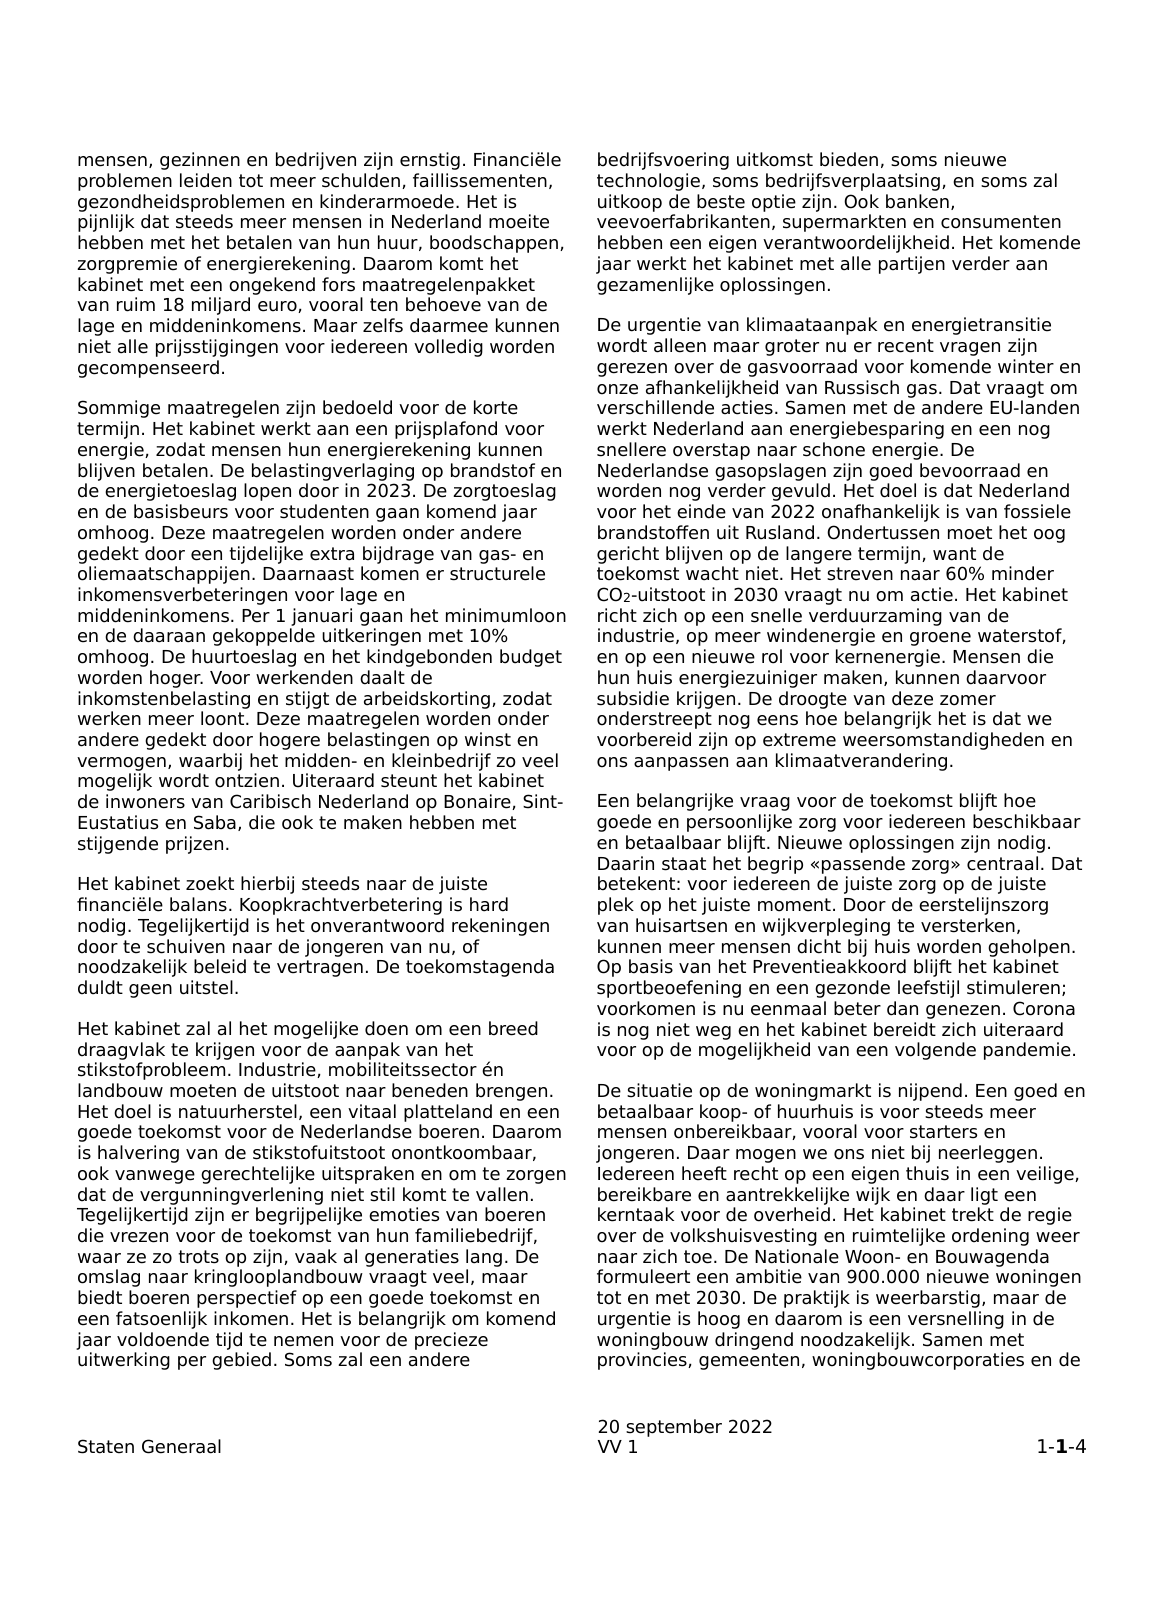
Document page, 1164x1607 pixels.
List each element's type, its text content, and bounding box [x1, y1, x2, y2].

text Het kabinet zoekt hierbij steeds naar de juiste financiële balans. Koopkrachtverbetering is hard nodig. Tegelijkertijd is het onverantwoord rekeningen door te schuiven naar de jongeren van nu, of noodzakelijk beleid te vertragen. De toekomstagenda duldt geen uitstel. [77, 874, 567, 999]
text De situatie op de woningmarkt is nijpend. Een goed en betaalbaar koop- of huurhuis is voor steeds meer mensen onbereikbaar, vooral voor starters en jongeren. Daar mogen we ons niet bij neerleggen. Iedereen heeft recht op een eigen thuis in een veilige, bereikbare en aantrekkelijke wijk en daar ligt een kerntaak voor de overheid. Het kabinet trekt de regie over de volkshuisvesting en ruimtelijke ordening weer naar zich toe. De Nationale Woon- en Bouwagenda formuleert een ambitie van 900.000 nieuwe woningen tot en met 2030. De praktijk is weerbarstig, maar de urgentie is hoog en daarom is een versnelling in de woningbouw dringend noodzakelijk. Samen met provincies, gemeenten, woningbouwcorporaties en de [596, 1081, 1087, 1371]
text De urgentie van klimaataanpak en energietransitie wordt alleen maar groter nu er recent vragen zijn gerezen over de gasvoorraad voor komende winter en onze afhankelijkheid van Russisch gas. Dat vraagt om verschillende acties. Samen met de andere EU-landen werkt Nederland aan energiebesparing en een nog snellere overstap naar schone energie. De Nederlandse gasopslagen zijn goed bevoorraad en worden nog verder gevuld. Het doel is dat Nederland voor het einde van 2022 onafhankelijk is van fossiele brandstoffen uit Rusland. Ondertussen moet het oog gericht blijven op de langere termijn, want de toekomst wacht niet. Het streven naar 60% minder CO2-uitstoot in 2030 vraagt nu om actie. Het kabinet richt zich op een snelle verduurzaming van de industrie, op meer windenergie en groene waterstof, en op een nieuwe rol voor kernenergie. Mensen die hun huis energiezuiniger maken, kunnen daarvoor subsidie krijgen. De droogte van deze zomer onderstreept nog eens hoe belangrijk het is dat we voorbereid zijn op extreme weersomstandigheden en ons aanpassen aan klimaatverandering. [596, 315, 1087, 771]
text mensen, gezinnen en bedrijven zijn ernstig. Financiële problemen leiden tot meer schulden, faillissementen, gezondheidsproblemen en kinderarmoede. Het is pijnlijk dat steeds meer mensen in Nederland moeite hebben met het betalen van hun huur, boodschappen, zorgpremie of energierekening. Daarom komt het kabinet met een ongekend fors maatregelenpakket van ruim 18 miljard euro, vooral ten behoeve van de lage en middeninkomens. Maar zelfs daarmee kunnen niet alle prijsstijgingen voor iedereen volledig worden gecompenseerd. [77, 150, 567, 378]
text Het kabinet zal al het mogelijke doen om een breed draagvlak te krijgen voor de aanpak van het stikstofprobleem. Industrie, mobiliteitssector én landbouw moeten de uitstoot naar beneden brengen. Het doel is natuurherstel, een vitaal platteland en een goede toekomst voor de Nederlandse boeren. Daarom is halvering van de stikstofuitstoot onontkoombaar, ook vanwege gerechtelijke uitspraken en om te zorgen dat de vergunningverlening niet stil komt te vallen. Tegelijkertijd zijn er begrijpelijke emoties van boeren die vrezen voor de toekomst van hun familiebedrijf, waar ze zo trots op zijn, vaak al generaties lang. De omslag naar kringlooplandbouw vraagt veel, maar biedt boeren perspectief op een goede toekomst en een fatsoenlijk inkomen. Het is belangrijk om komend jaar voldoende tijd te nemen voor de precieze uitwerking per gebied. Soms zal een andere [77, 1019, 567, 1371]
text bedrijfsvoering uitkomst bieden, soms nieuwe technologie, soms bedrijfsverplaatsing, en soms zal uitkoop de beste optie zijn. Ook banken, veevoerfabrikanten, supermarkten en consumenten hebben een eigen verantwoordelijkheid. Het komende jaar werkt het kabinet met alle partijen verder aan gezamenlijke oplossingen. [596, 150, 1087, 295]
text Sommige maatregelen zijn bedoeld voor de korte termijn. Het kabinet werkt aan een prijsplafond voor energie, zodat mensen hun energierekening kunnen blijven betalen. De belastingverlaging op brandstof en de energietoeslag lopen door in 2023. De zorgtoeslag en de basisbeurs voor studenten gaan komend jaar omhoog. Deze maatregelen worden onder andere gedekt door een tijdelijke extra bijdrage van gas- en oliemaatschappijen. Daarnaast komen er structurele inkomensverbeteringen voor lage en middeninkomens. Per 1 januari gaan het minimumloon en de daaraan gekoppelde uitkeringen met 10% omhoog. De huurtoeslag en het kindgebonden budget worden hoger. Voor werkenden daalt de inkomstenbelasting en stijgt de arbeidskorting, zodat werken meer loont. Deze maatregelen worden onder andere gedekt door hogere belastingen op winst en vermogen, waarbij het midden- en kleinbedrijf zo veel mogelijk wordt ontzien. Uiteraard steunt het kabinet de inwoners van Caribisch Nederland op Bonaire, Sint-Eustatius en Saba, die ook te maken hebben met stijgende prijzen. [77, 398, 567, 854]
text Een belangrijke vraag voor de toekomst blijft hoe goede en persoonlijke zorg voor iedereen beschikbaar en betaalbaar blijft. Nieuwe oplossingen zijn nodig. Daarin staat het begrip «passende zorg» centraal. Dat betekent: voor iedereen de juiste zorg op de juiste plek op het juiste moment. Door de eerstelijnszorg van huisartsen en wijkverpleging te versterken, kunnen meer mensen dicht bij huis worden geholpen. Op basis van het Preventieakkoord blijft het kabinet sportbeoefening en een gezonde leefstijl stimuleren; voorkomen is nu eenmaal beter dan genezen. Corona is nog niet weg en het kabinet bereidt zich uiteraard voor op de mogelijkheid van een volgende pandemie. [596, 791, 1087, 1061]
